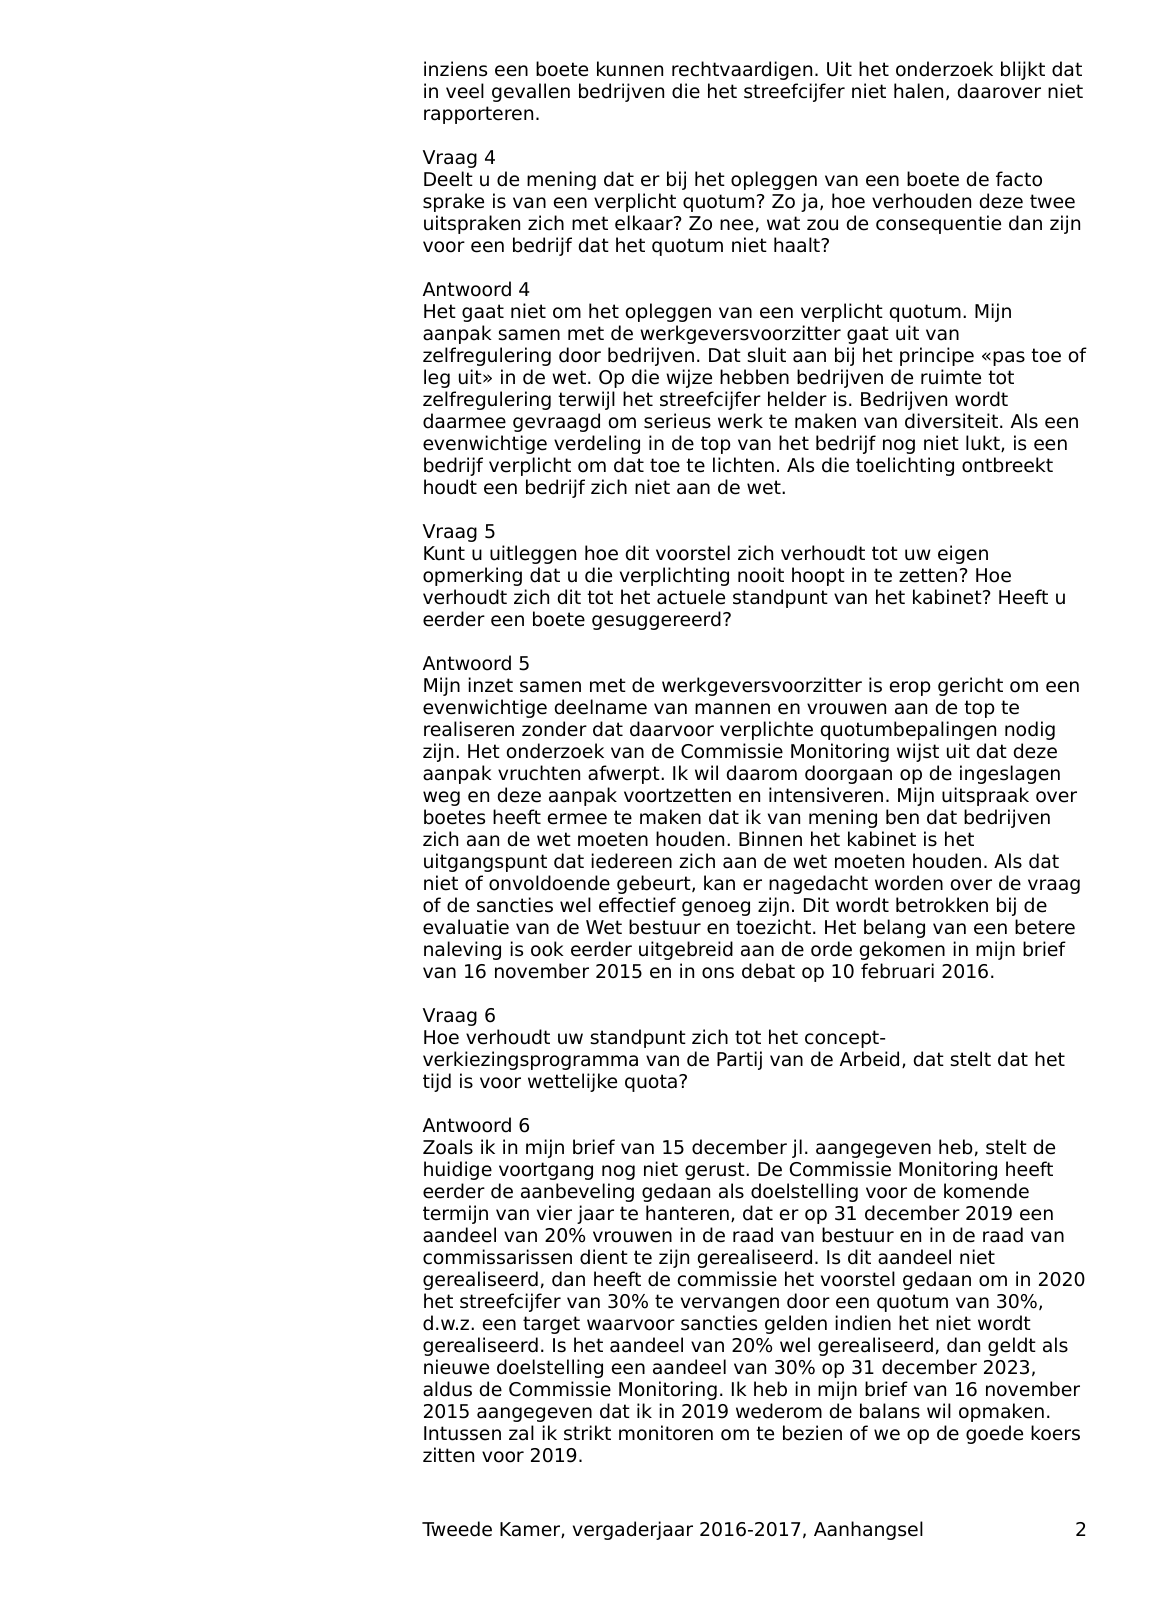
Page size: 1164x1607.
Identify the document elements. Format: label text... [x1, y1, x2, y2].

text Deelt u de mening dat er bij het opleggen van een boete de facto sprake is van een verplicht quotum? Zo ja, hoe verhouden deze twee uitspraken zich met elkaar? Zo nee, wat zou de consequentie dan zijn voor een bedrijf dat het quotum niet haalt? [422, 169, 1087, 257]
text Vraag 5 [422, 521, 1087, 543]
text Zoals ik in mijn brief van 15 december jl. aangegeven heb, stelt de huidige voortgang nog niet gerust. De Commissie Monitoring heeft eerder de aanbeveling gedaan als doelstelling voor de komende termijn van vier jaar te hanteren, dat er op 31 december 2019 een aandeel van 20% vrouwen in de raad van bestuur en in de raad van commissarissen dient te zijn gerealiseerd. Is dit aandeel niet gerealiseerd, dan heeft de commissie het voorstel gedaan om in 2020 het streefcijfer van 30% te vervangen door een quotum van 30%, d.w.z. een target waarvoor sancties gelden indien het niet wordt gerealiseerd. Is het aandeel van 20% wel gerealiseerd, dan geldt als nieuwe doelstelling een aandeel van 30% op 31 december 2023, aldus de Commissie Monitoring. Ik heb in mijn brief van 16 november 2015 aangegeven dat ik in 2019 wederom de balans wil opmaken. Intussen zal ik strikt monitoren om te bezien of we op de goede koers zitten voor 2019. [422, 1137, 1087, 1467]
text Antwoord 5 [422, 653, 1087, 675]
text Kunt u uitleggen hoe dit voorstel zich verhoudt tot uw eigen opmerking dat u die verplichting nooit hoopt in te zetten? Hoe verhoudt zich dit tot het actuele standpunt van het kabinet? Heeft u eerder een boete gesuggereerd? [422, 543, 1087, 631]
text Antwoord 6 [422, 1115, 1087, 1137]
text Vraag 4 [422, 147, 1087, 169]
text Mijn inzet samen met de werkgeversvoorzitter is erop gericht om een evenwichtige deelname van mannen en vrouwen aan de top te realiseren zonder dat daarvoor verplichte quotumbepalingen nodig zijn. Het onderzoek van de Commissie Monitoring wijst uit dat deze aanpak vruchten afwerpt. Ik wil daarom doorgaan op de ingeslagen weg en deze aanpak voortzetten en intensiveren. Mijn uitspraak over boetes heeft ermee te maken dat ik van mening ben dat bedrijven zich aan de wet moeten houden. Binnen het kabinet is het uitgangspunt dat iedereen zich aan de wet moeten houden. Als dat niet of onvoldoende gebeurt, kan er nagedacht worden over de vraag of de sancties wel effectief genoeg zijn. Dit wordt betrokken bij de evaluatie van de Wet bestuur en toezicht. Het belang van een betere naleving is ook eerder uitgebreid aan de orde gekomen in mijn brief van 16 november 2015 en in ons debat op 10 februari 2016. [422, 675, 1087, 983]
text Hoe verhoudt uw standpunt zich tot het concept-verkiezingsprogramma van de Partij van de Arbeid, dat stelt dat het tijd is voor wettelijke quota? [422, 1027, 1087, 1093]
text Antwoord 4 [422, 279, 1087, 301]
text Het gaat niet om het opleggen van een verplicht quotum. Mijn aanpak samen met de werkgeversvoorzitter gaat uit van zelfregulering door bedrijven. Dat sluit aan bij het principe «pas toe of leg uit» in de wet. Op die wijze hebben bedrijven de ruimte tot zelfregulering terwijl het streefcijfer helder is. Bedrijven wordt daarmee gevraagd om serieus werk te maken van diversiteit. Als een evenwichtige verdeling in de top van het bedrijf nog niet lukt, is een bedrijf verplicht om dat toe te lichten. Als die toelichting ontbreekt houdt een bedrijf zich niet aan de wet. [422, 301, 1087, 499]
text Vraag 6 [422, 1005, 1087, 1027]
text inziens een boete kunnen rechtvaardigen. Uit het onderzoek blijkt dat in veel gevallen bedrijven die het streefcijfer niet halen, daarover niet rapporteren. [422, 59, 1087, 125]
